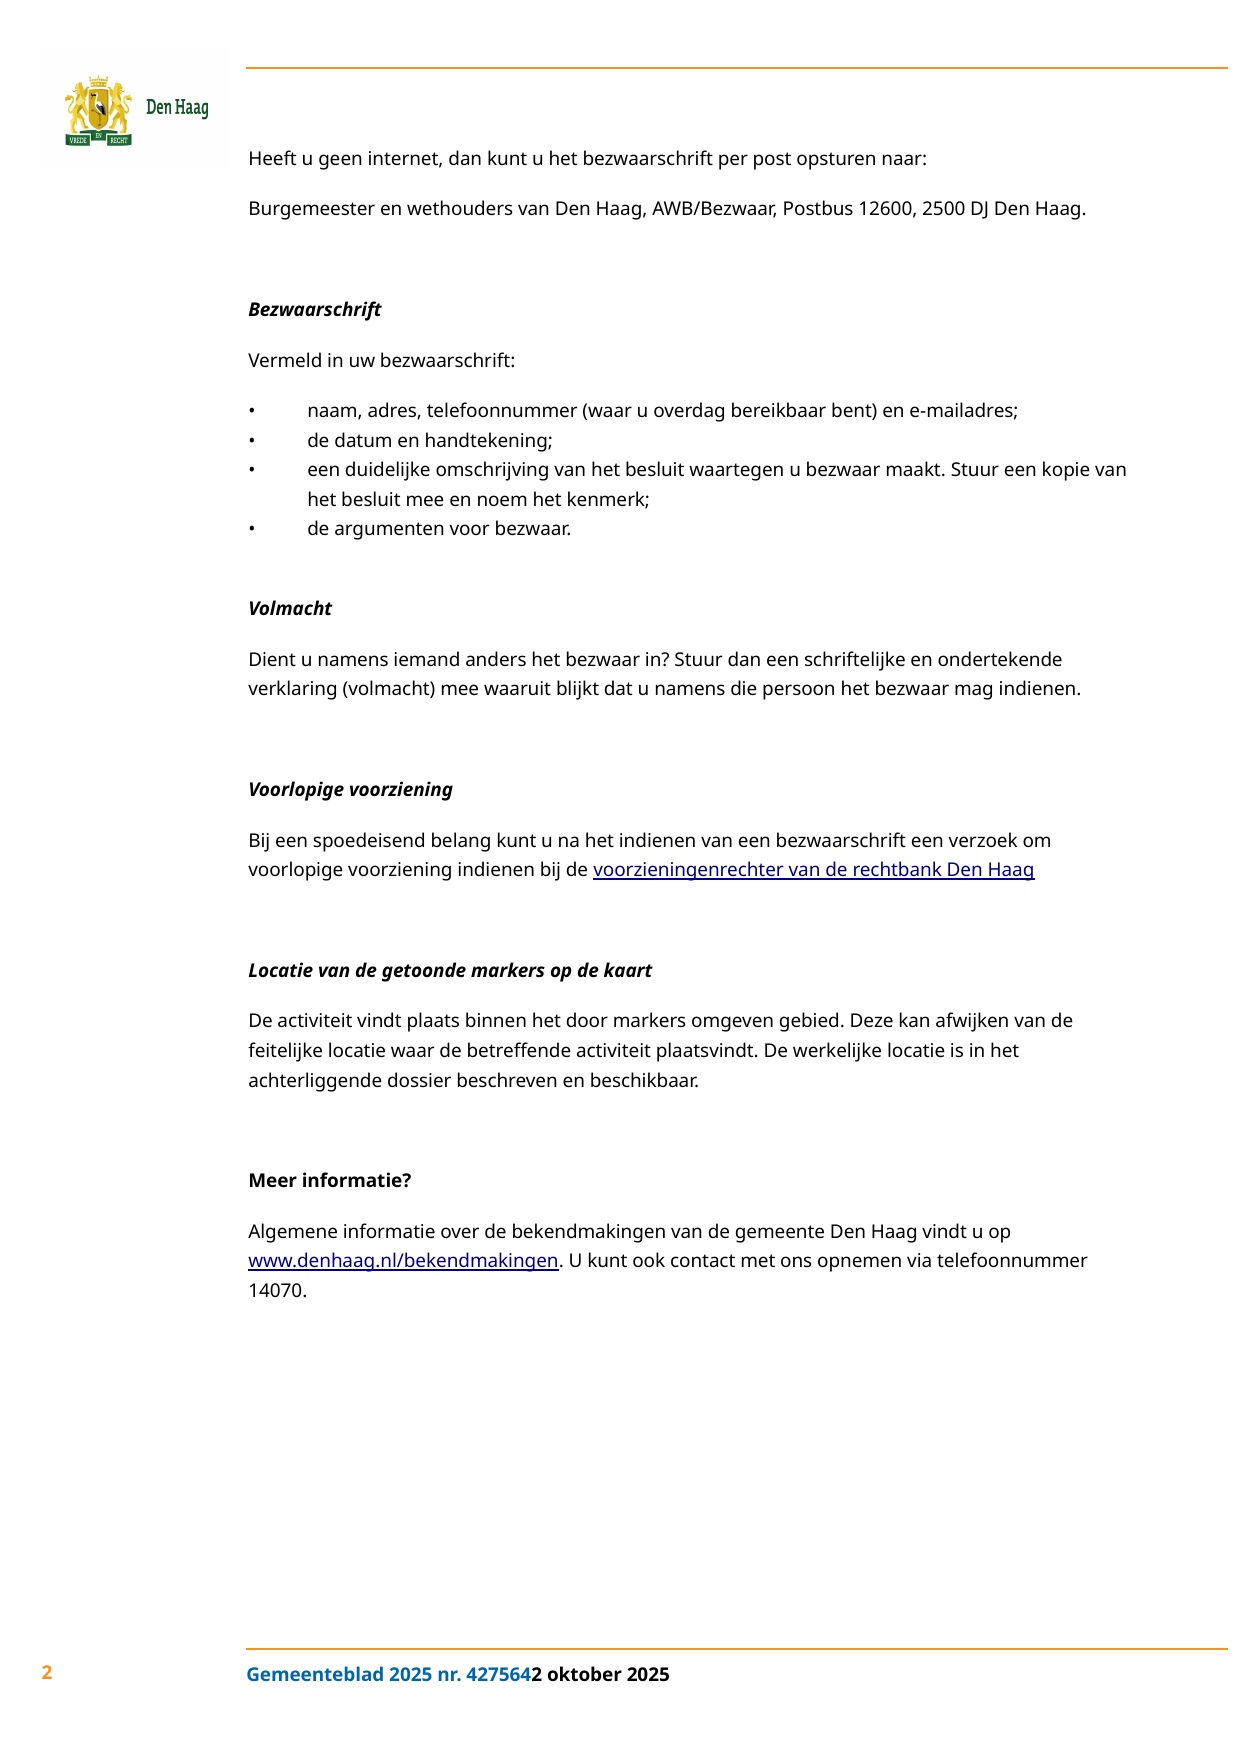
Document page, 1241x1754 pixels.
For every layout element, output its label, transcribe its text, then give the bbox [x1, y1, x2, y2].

picture [41, 47, 231, 172]
text Vermeld in uw bezwaarschrift: [248, 347, 1152, 373]
text Burgemeester en wethouders van Den Haag, AWB/Bezwaar, Postbus 12600, 2500 DJ Den Haag. [248, 196, 1152, 221]
list een duidelijke omschrijving van het besluit waartegen u bezwaar maakt. Stuur een kopie van het besluit mee en noem het kenmerk; [248, 456, 1152, 512]
text Meer informatie? [248, 1168, 1152, 1193]
text Dient u namens iemand anders het bezwaar in? Stuur dan een schriftelijke en ondertekende verklaring (volmacht) mee waaruit blijkt dat u namens die persoon het bezwaar mag indienen. [248, 646, 1152, 701]
text Volmacht [248, 596, 1152, 621]
text Heeft u geen internet, dan kunt u het bezwaarschrift per post opsturen naar: [248, 145, 1152, 171]
text Bezwaarschrift [248, 296, 1152, 322]
text Locatie van de getoonde markers op de kaart [248, 957, 1152, 983]
list de datum en handtekening; [248, 427, 1152, 453]
text De activiteit vindt plaats binnen het door markers omgeven gebied. Deze kan afwijken van de feitelijke locatie waar de betreffende activiteit plaatsvindt. De werkelijke locatie is in het achterliggende dossier beschreven en beschikbaar. [248, 1008, 1152, 1093]
list de argumenten voor bezwaar. [248, 516, 1152, 541]
text Voorlopige voorziening [248, 776, 1152, 802]
list naam, adres, telefoonnummer (waar u overdag bereikbaar bent) en e-mailadres; [248, 397, 1152, 423]
text Algemene informatie over de bekendmakingen van de gemeente Den Haag vindt u op www.denhaag.nl/bekendmakingen. U kunt ook contact met ons opnemen via telefoonnummer 14070. [248, 1218, 1152, 1303]
text Bij een spoedeisend belang kunt u na het indienen van een bezwaarschrift een verzoek om voorlopige voorziening indienen bij de voorzieningenrechter van de rechtbank Den Haag [248, 827, 1152, 882]
